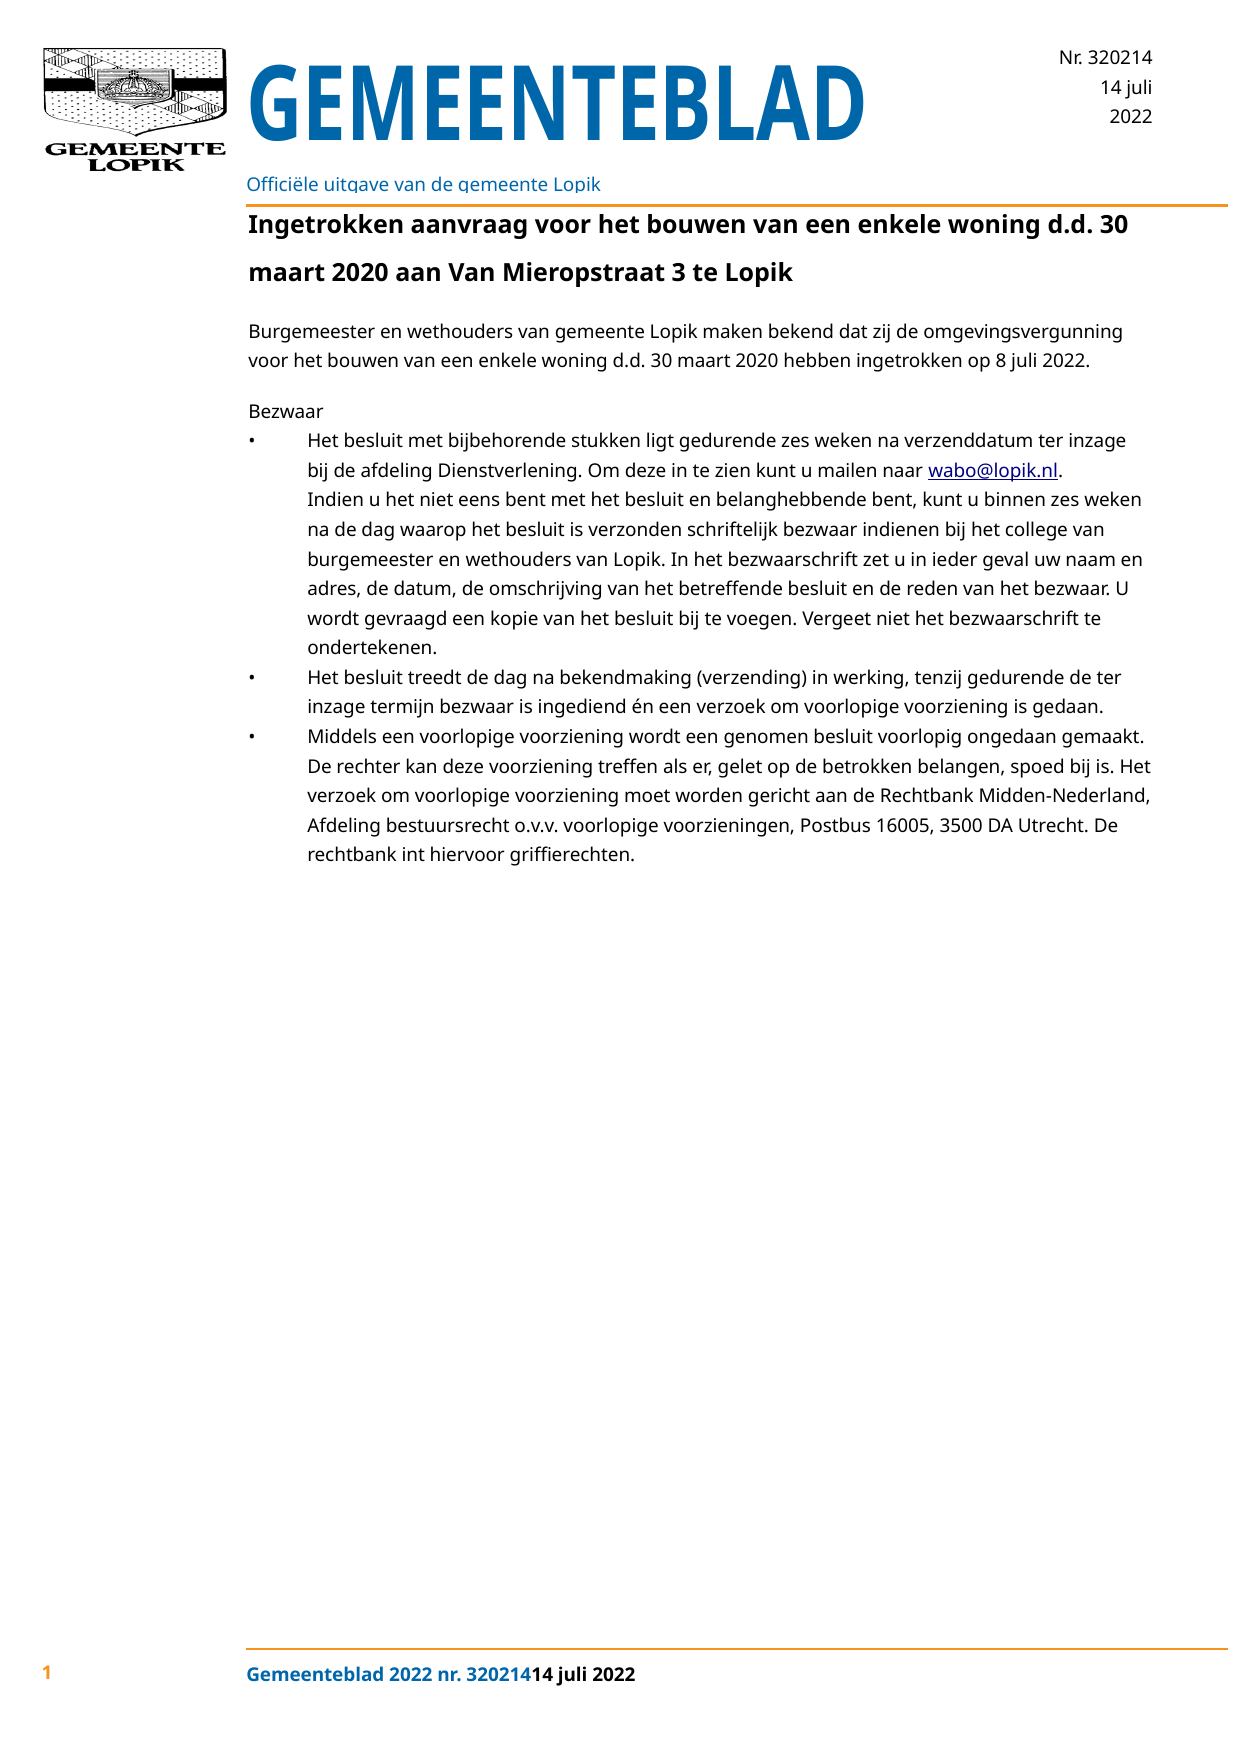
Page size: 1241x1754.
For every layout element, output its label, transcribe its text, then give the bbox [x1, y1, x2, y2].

picture [41, 47, 231, 172]
text Bezwaar [248, 398, 1152, 424]
list Het besluit treedt de dag na bekendmaking (verzending) in werking, tenzij gedurende de ter inzage termijn bezwaar is ingediend én een verzoek om voorlopige voorziening is gedaan. [248, 664, 1152, 719]
text Burgemeester en wethouders van gemeente Lopik maken bekend dat zij de omgevingsvergunning voor het bouwen van een enkele woning d.d. 30 maart 2020 hebben ingetrokken op 8 juli 2022. [248, 318, 1152, 373]
text Ingetrokken aanvraag voor het bouwen van een enkele woning d.d. 30 maart 2020 aan Van Mieropstraat 3 te Lopik [248, 207, 1152, 288]
list Indien u het niet eens bent met het besluit en belanghebbende bent, kunt u binnen zes weken na de dag waarop het besluit is verzonden schriftelijk bezwaar indienen bij het college van burgemeester en wethouders van Lopik. In het bezwaarschrift zet u in ieder geval uw naam en adres, de datum, de omschrijving van het betreffende besluit en de reden van het bezwaar. U wordt gevraagd een kopie van het besluit bij te voegen. Vergeet niet het bezwaarschrift te ondertekenen. [248, 487, 1152, 660]
list Het besluit met bijbehorende stukken ligt gedurende zes weken na verzenddatum ter inzage bij de afdeling Dienstverlening. Om deze in te zien kunt u mailen naar wabo@lopik.nl. [248, 427, 1152, 483]
list Middels een voorlopige voorziening wordt een genomen besluit voorlopig ongedaan gemaakt. De rechter kan deze voorziening treffen als er, gelet op de betrokken belangen, spoed bij is. Het verzoek om voorlopige voorziening moet worden gericht aan de Rechtbank Midden-Nederland, Afdeling bestuursrecht o.v.v. voorlopige voorzieningen, Postbus 16005, 3500 DA Utrecht. De rechtbank int hiervoor griffierechten. [248, 723, 1152, 867]
